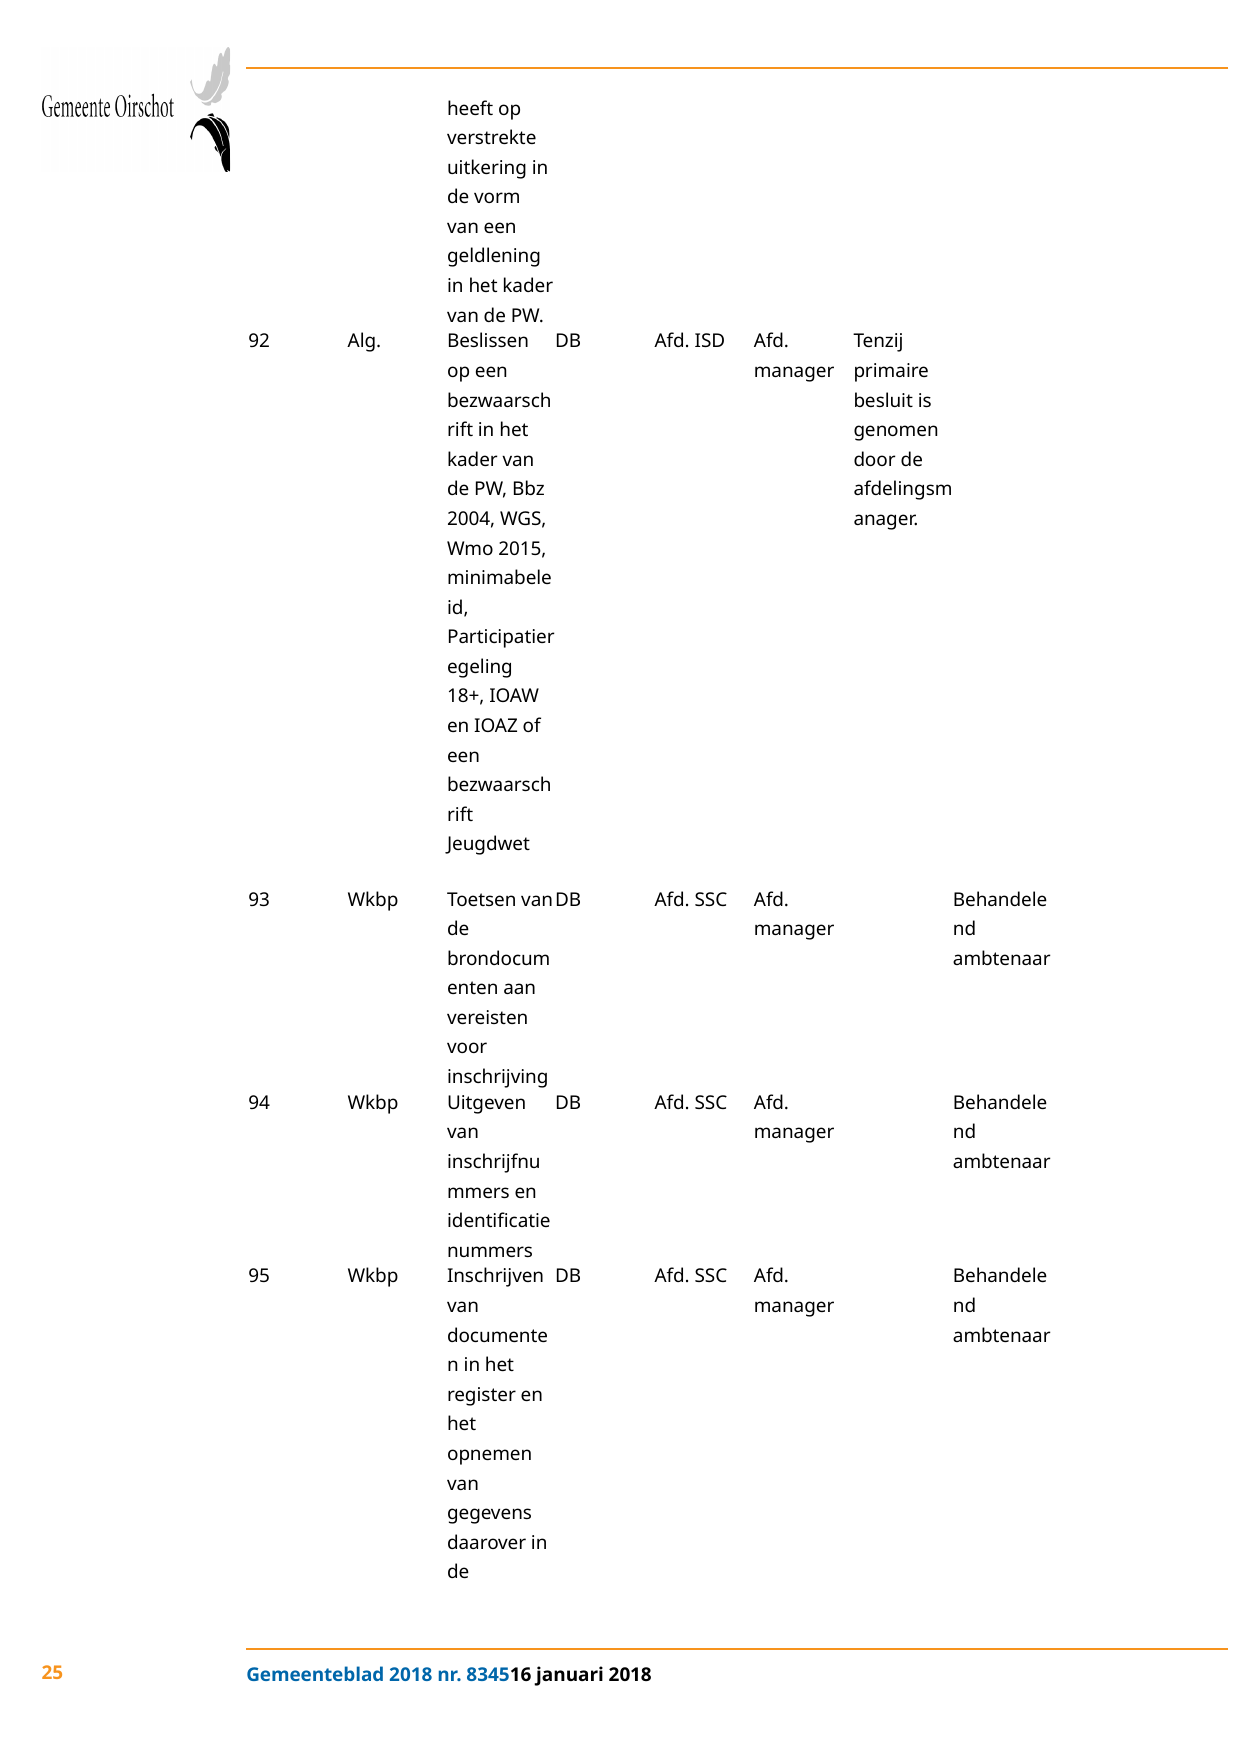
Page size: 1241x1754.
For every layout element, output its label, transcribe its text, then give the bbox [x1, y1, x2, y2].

table_cell 95 [248, 1263, 347, 1584]
table_cell DB [555, 328, 654, 886]
table_cell Inschrijven van documenten in het register en het opnemen van gegevens daarover in de [447, 1263, 555, 1584]
table_cell 93 [248, 886, 347, 1089]
table_cell [853, 95, 953, 328]
table_cell Uitgeven van inschrijfnummers en identificatienummers [447, 1089, 555, 1263]
table_cell 94 [248, 1089, 347, 1263]
table_cell DB [555, 886, 654, 1089]
table_cell Wkbp [348, 1263, 447, 1584]
table_cell heeft op verstrekte uitkering in de vorm van een geldlening in het kader van de PW. [447, 95, 555, 328]
table_cell Toetsen van de brondocumenten aan vereisten voor inschrijving [447, 886, 555, 1089]
table_cell Afd. manager [754, 886, 853, 1089]
table_cell [754, 95, 853, 328]
table_cell [853, 1089, 953, 1263]
table_cell Afd. manager [754, 1263, 853, 1584]
table_cell [1052, 1089, 1152, 1263]
table_cell [953, 95, 1052, 328]
picture [41, 47, 231, 172]
table_cell Wkbp [348, 886, 447, 1089]
table_cell DB [555, 1089, 654, 1263]
table_cell 92 [248, 328, 347, 886]
table_cell Beslissen op een bezwaarschrift in het kader van de PW, Bbz 2004, WGS, Wmo 2015, minimabeleid, Participatieregeling 18+, IOAW en IOAZ of een bezwaarschrift Jeugdwet [447, 328, 555, 886]
table_cell Alg. [348, 328, 447, 886]
table_cell Behandelend ambtenaar [953, 1263, 1052, 1584]
table_cell [348, 95, 447, 328]
table_cell Behandelend ambtenaar [953, 1089, 1052, 1263]
table_cell Afd. SSC [654, 1089, 754, 1263]
table_cell Tenzij primaire besluit is genomen door de afdelingsmanager. [853, 328, 953, 886]
table_cell Afd. SSC [654, 1263, 754, 1584]
table_cell [654, 95, 754, 328]
table_cell Wkbp [348, 1089, 447, 1263]
table_cell [248, 95, 347, 328]
table_cell Afd. manager [754, 1089, 853, 1263]
table_cell Afd. SSC [654, 886, 754, 1089]
table_cell [1052, 328, 1152, 886]
table_cell Behandelend ambtenaar [953, 886, 1052, 1089]
table_cell Afd. manager [754, 328, 853, 886]
table_cell [1052, 95, 1152, 328]
table_cell [1052, 1263, 1152, 1584]
table_cell [853, 1263, 953, 1584]
table_cell [953, 328, 1052, 886]
table_cell [853, 886, 953, 1089]
table_cell DB [555, 1263, 654, 1584]
table_cell Afd. ISD [654, 328, 754, 886]
table_cell [555, 95, 654, 328]
table_cell [1052, 886, 1152, 1089]
